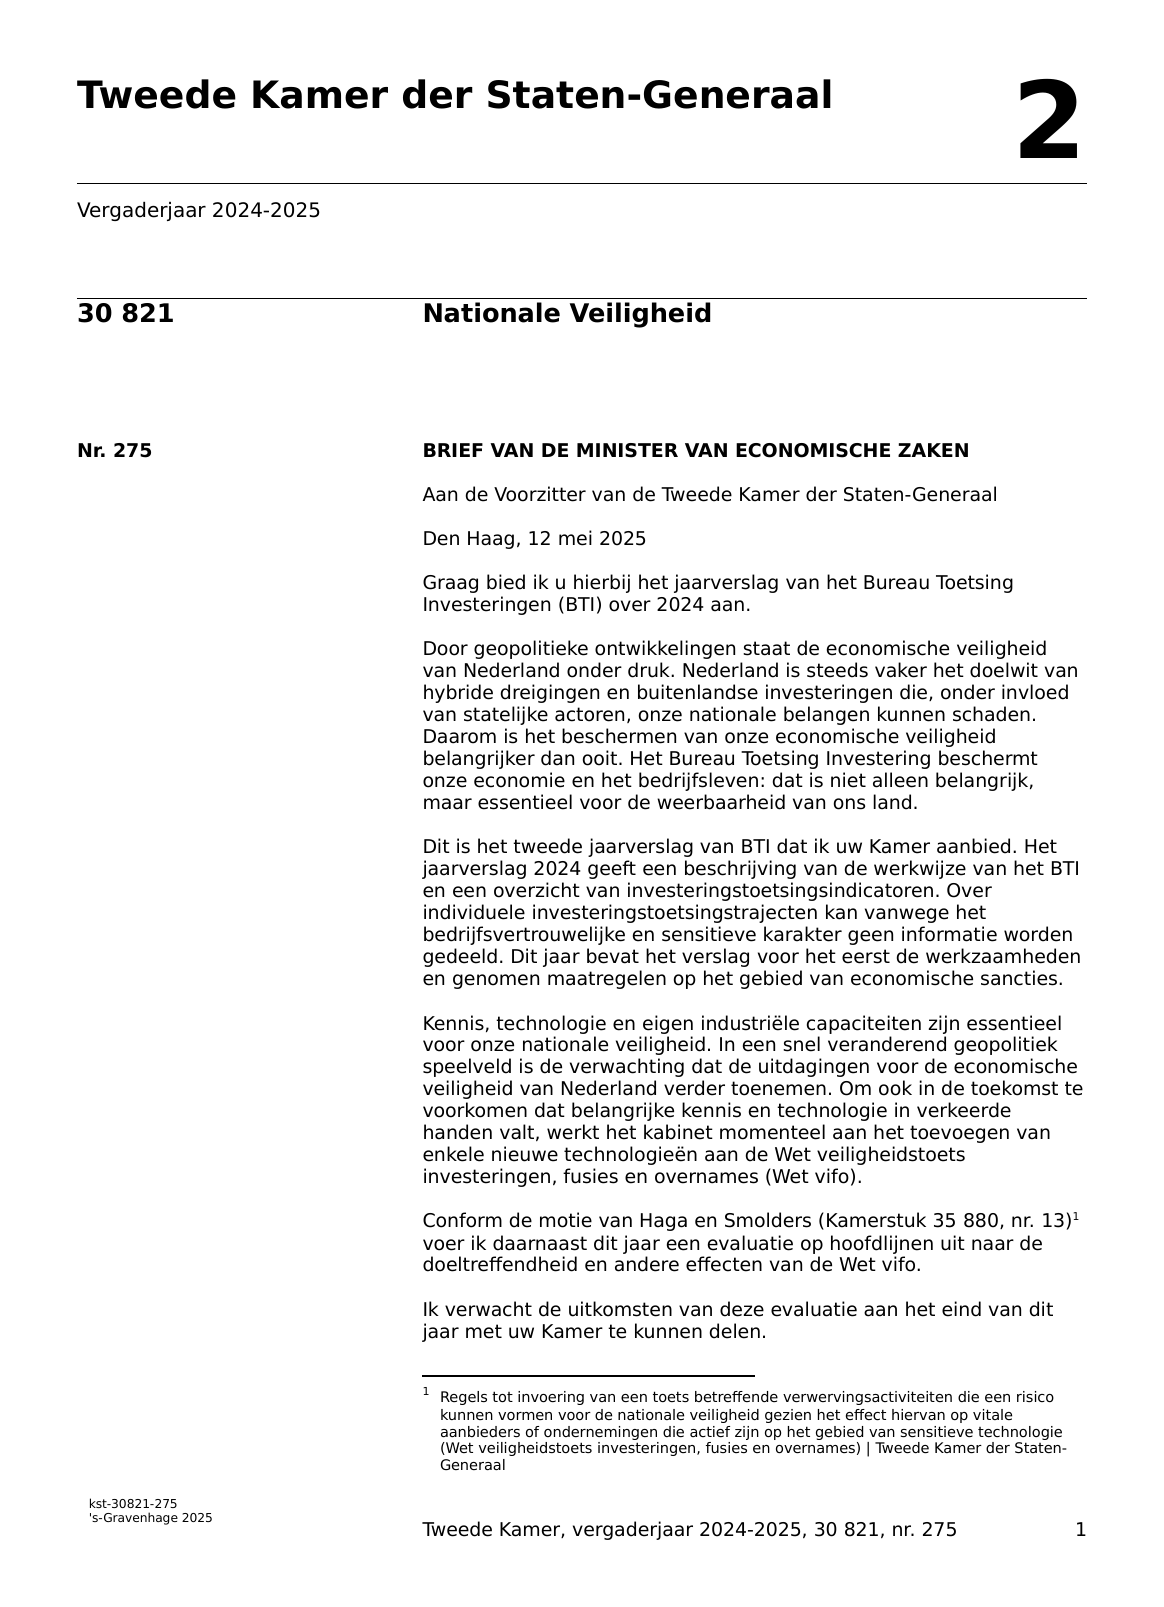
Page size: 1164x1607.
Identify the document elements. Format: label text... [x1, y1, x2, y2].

table_header 2 [886, 59, 1087, 183]
text Regels tot invoering van een toets betreffende verwervingsactiviteiten die een risico kunnen vormen voor de nationale veiligheid gezien het effect hiervan op vitale aanbieders of ondernemingen die actief zijn op het gebied van sensitieve technologie (Wet veiligheidstoets investeringen, fusies en overnames) | Tweede Kamer der Staten-Generaal [422, 1385, 1087, 1474]
text 's-Gravenhage 2025 [88, 1511, 323, 1525]
text Den Haag, 12 mei 2025 [422, 528, 1087, 550]
table_cell Vergaderjaar 2024-2025 [77, 184, 1087, 298]
text Conform de motie van Haga en Smolders (Kamerstuk 35 880, nr. 13) voer ik daarnaast dit jaar een evaluatie op hoofdlijnen uit naar de doeltreffendheid en andere effecten van de Wet vifo. [422, 1210, 1087, 1276]
text Kennis, technologie en eigen industriële capaciteiten zijn essentieel voor onze nationale veiligheid. In een snel veranderend geopolitiek speelveld is de verwachting dat de uitdagingen voor de economische veiligheid van Nederland verder toenemen. Om ook in de toekomst te voorkomen dat belangrijke kennis en technologie in verkeerde handen valt, werkt het kabinet momenteel aan het toevoegen van enkele nieuwe technologieën aan de Wet veiligheidstoets investeringen, fusies en overnames (Wet vifo). [422, 1012, 1087, 1188]
text Dit is het tweede jaarverslag van BTI dat ik uw Kamer aanbied. Het jaarverslag 2024 geeft een beschrijving van de werkwijze van het BTI en een overzicht van investeringstoetsingsindicatoren. Over individuele investeringstoetsingstrajecten kan vanwege het bedrijfsvertrouwelijke en sensitieve karakter geen informatie worden gedeeld. Dit jaar bevat het verslag voor het eerst de werkzaamheden en genomen maatregelen op het gebied van economische sancties. [422, 836, 1087, 990]
subtitle 30 821 Nationale Veiligheid [77, 299, 1087, 329]
text Graag bied ik u hierbij het jaarverslag van het Bureau Toetsing Investeringen (BTI) over 2024 aan. [422, 572, 1087, 616]
table_header Tweede Kamer der Staten-Generaal [77, 59, 886, 183]
text kst-30821-275 [88, 1497, 323, 1511]
text Ik verwacht de uitkomsten van deze evaluatie aan het eind van dit jaar met uw Kamer te kunnen delen. [422, 1298, 1087, 1342]
subtitle Nr. 275 BRIEF VAN DE MINISTER VAN ECONOMISCHE ZAKEN [77, 440, 1087, 462]
text Door geopolitieke ontwikkelingen staat de economische veiligheid van Nederland onder druk. Nederland is steeds vaker het doelwit van hybride dreigingen en buitenlandse investeringen die, onder invloed van statelijke actoren, onze nationale belangen kunnen schaden. Daarom is het beschermen van onze economische veiligheid belangrijker dan ooit. Het Bureau Toetsing Investering beschermt onze economie en het bedrijfsleven: dat is niet alleen belangrijk, maar essentieel voor de weerbaarheid van ons land. [422, 638, 1087, 814]
text Aan de Voorzitter van de Tweede Kamer der Staten-Generaal [422, 484, 1087, 506]
